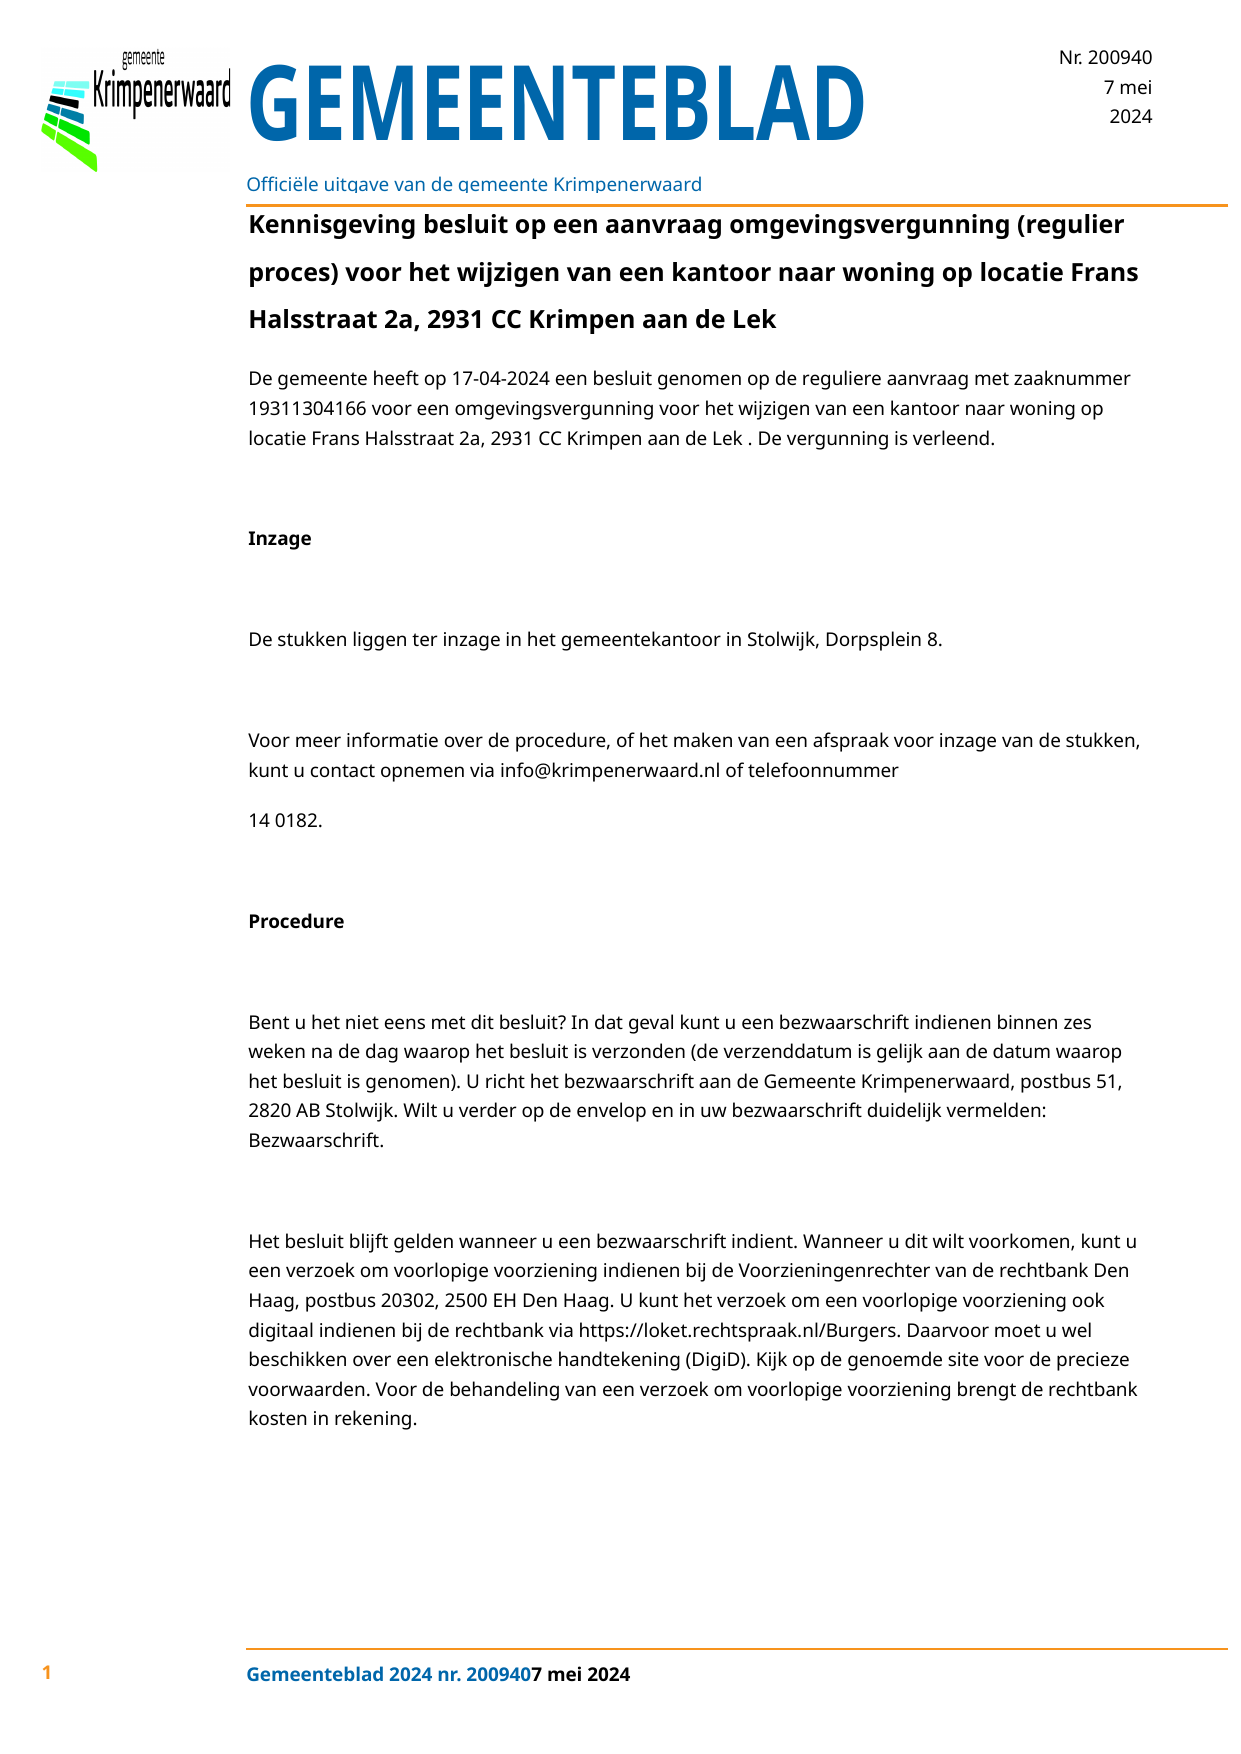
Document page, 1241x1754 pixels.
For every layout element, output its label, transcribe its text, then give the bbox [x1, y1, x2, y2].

text 14 0182. [248, 807, 1152, 833]
text Procedure [248, 908, 1152, 934]
text De gemeente heeft op 17-04-2024 een besluit genomen op de reguliere aanvraag met zaaknummer 19311304166 voor een omgevingsvergunning voor het wijzigen van een kantoor naar woning op locatie Frans Halsstraat 2a, 2931 CC Krimpen aan de Lek . De vergunning is verleend. [248, 366, 1152, 450]
text De stukken liggen ter inzage in het gemeentekantoor in Stolwijk, Dorpsplein 8. [248, 626, 1152, 652]
text Bent u het niet eens met dit besluit? In dat geval kunt u een bezwaarschrift indienen binnen zes weken na de dag waarop het besluit is verzonden (de verzenddatum is gelijk aan de datum waarop het besluit is genomen). U richt het bezwaarschrift aan de Gemeente Krimpenerwaard, postbus 51, 2820 AB Stolwijk. Wilt u verder op de envelop en in uw bezwaarschrift duidelijk vermelden: Bezwaarschrift. [248, 1009, 1152, 1153]
text Het besluit blijft gelden wanneer u een bezwaarschrift indient. Wanneer u dit wilt voorkomen, kunt u een verzoek om voorlopige voorziening indienen bij de Voorzieningenrechter van de rechtbank Den Haag, postbus 20302, 2500 EH Den Haag. U kunt het verzoek om een voorlopige voorziening ook digitaal indienen bij de rechtbank via https://loket.rechtspraak.nl/Burgers. Daarvoor moet u wel beschikken over een elektronische handtekening (DigiD). Kijk op de genoemde site voor de precieze voorwaarden. Voor de behandeling van een verzoek om voorlopige voorziening brengt de rechtbank kosten in rekening. [248, 1228, 1152, 1431]
text Inzage [248, 526, 1152, 551]
picture [41, 47, 231, 172]
text Voor meer informatie over de procedure, of het maken van een afspraak voor inzage van de stukken, kunt u contact opnemen via info@krimpenerwaard.nl of telefoonnummer [248, 727, 1152, 782]
text Kennisgeving besluit op een aanvraag omgevingsvergunning (regulier proces) voor het wijzigen van een kantoor naar woning op locatie Frans Halsstraat 2a, 2931 CC Krimpen aan de Lek [248, 207, 1152, 336]
